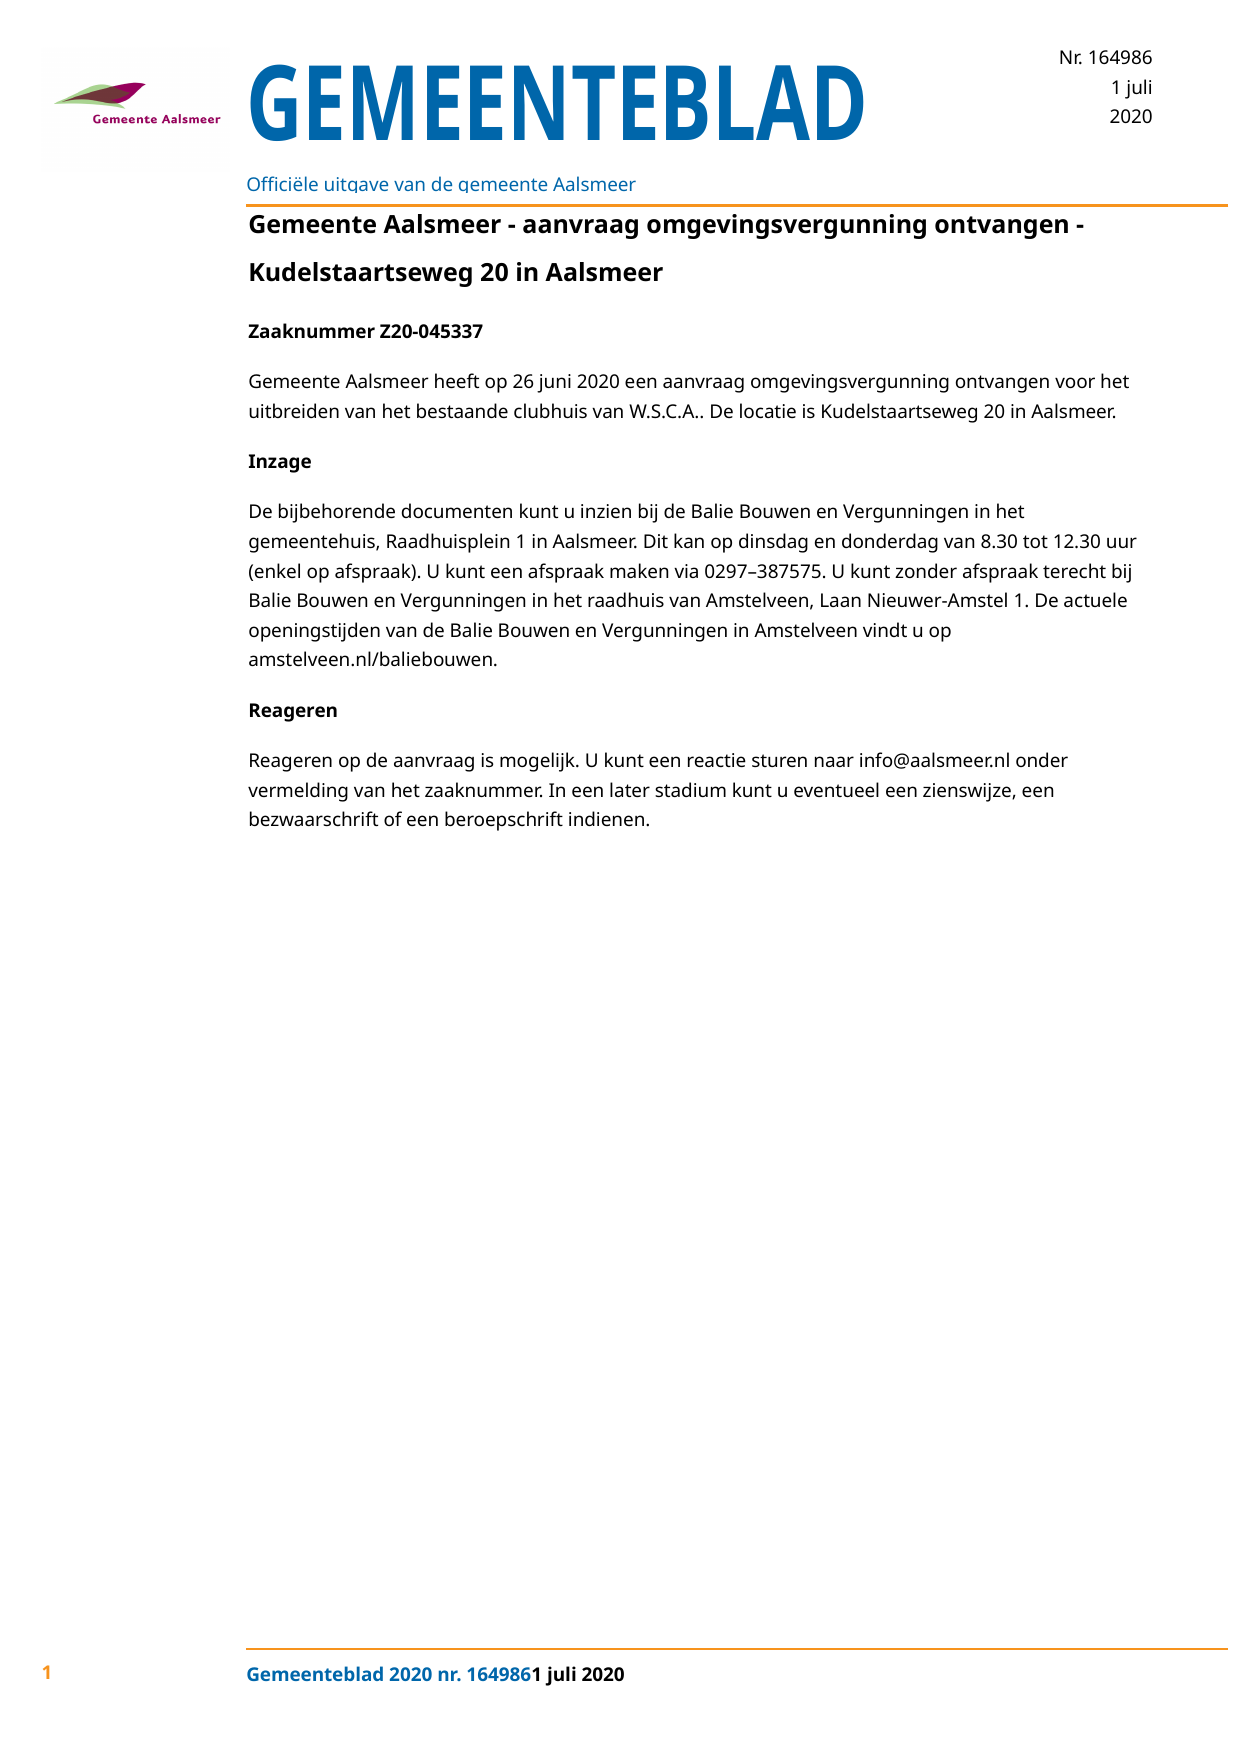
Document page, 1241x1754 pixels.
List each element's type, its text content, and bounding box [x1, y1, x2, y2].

text Gemeente Aalsmeer - aanvraag omgevingsvergunning ontvangen - Kudelstaartseweg 20 in Aalsmeer [248, 207, 1152, 288]
picture [41, 47, 231, 172]
text Gemeente Aalsmeer heeft op 26 juni 2020 een aanvraag omgevingsvergunning ontvangen voor het uitbreiden van het bestaande clubhuis van W.S.C.A.. De locatie is Kudelstaartseweg 20 in Aalsmeer. [248, 368, 1152, 424]
text De bijbehorende documenten kunt u inzien bij de Balie Bouwen en Vergunningen in het gemeentehuis, Raadhuisplein 1 in Aalsmeer. Dit kan op dinsdag en donderdag van 8.30 tot 12.30 uur (enkel op afspraak). U kunt een afspraak maken via 0297–387575. U kunt zonder afspraak terecht bij Balie Bouwen en Vergunningen in het raadhuis van Amstelveen, Laan Nieuwer-Amstel 1. De actuele openingstijden van de Balie Bouwen en Vergunningen in Amstelveen vindt u op amstelveen.nl/baliebouwen. [248, 499, 1152, 672]
text Zaaknummer Z20-045337 [248, 318, 1152, 344]
text Reageren [248, 697, 1152, 723]
text Inzage [248, 448, 1152, 474]
text Reageren op de aanvraag is mogelijk. U kunt een reactie sturen naar info@aalsmeer.nl onder vermelding van het zaaknummer. In een later stadium kunt u eventueel een zienswijze, een bezwaarschrift of een beroepschrift indienen. [248, 747, 1152, 832]
